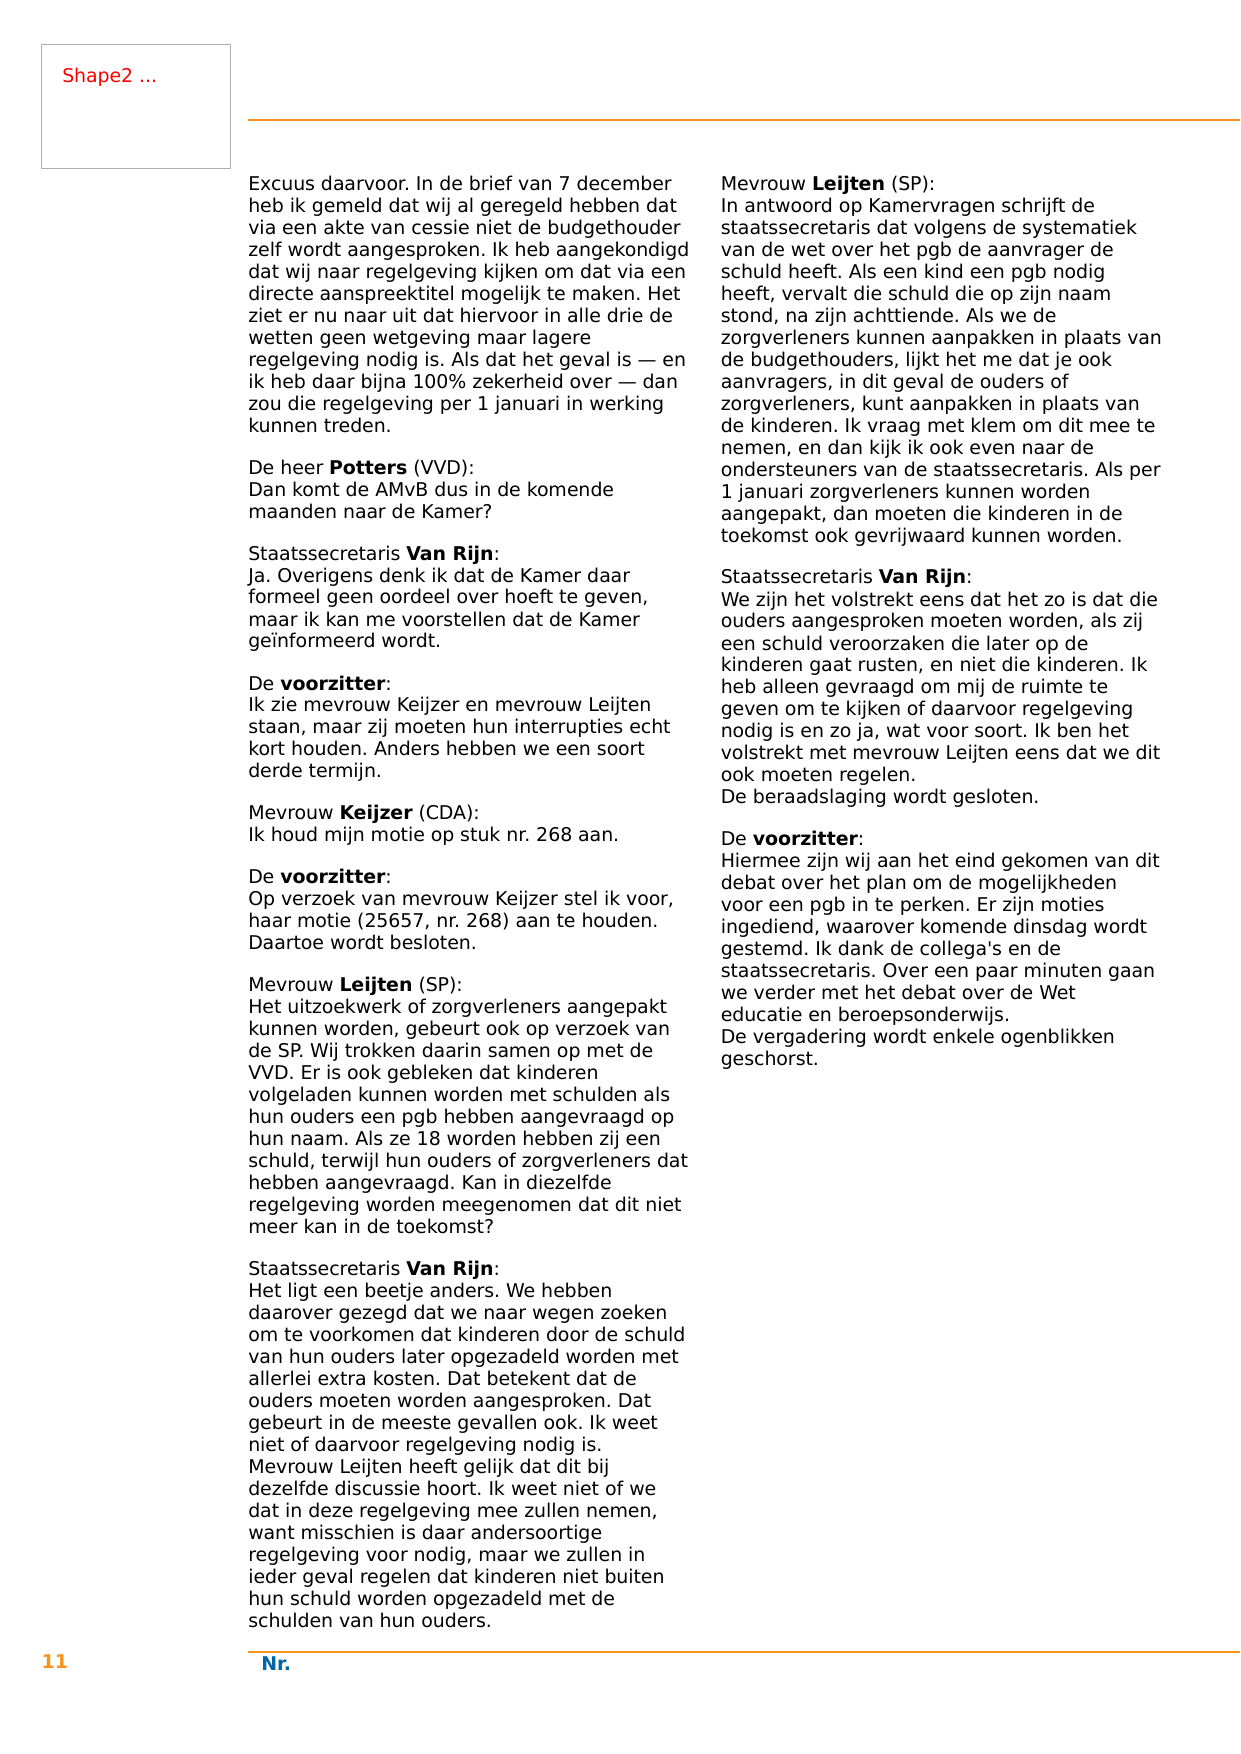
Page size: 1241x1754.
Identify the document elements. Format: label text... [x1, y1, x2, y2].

text Staatssecretaris Van Rijn: [248, 542, 691, 564]
text Ik zie mevrouw Keijzer en mevrouw Leijten staan, maar zij moeten hun interrupties echt kort houden. Anders hebben we een soort derde termijn. [248, 694, 691, 782]
text We zijn het volstrekt eens dat het zo is dat die ouders aangesproken moeten worden, als zij een schuld veroorzaken die later op de kinderen gaat rusten, en niet die kinderen. Ik heb alleen gevraagd om mij de ruimte te geven om te kijken of daarvoor regelgeving nodig is en zo ja, wat voor soort. Ik ben het volstrekt met mevrouw Leijten eens dat we dit ook moeten regelen. [721, 588, 1163, 786]
text De voorzitter: [248, 866, 691, 888]
text Het uitzoekwerk of zorgverleners aangepakt kunnen worden, gebeurt ook op verzoek van de SP. Wij trokken daarin samen op met de VVD. Er is ook gebleken dat kinderen volgeladen kunnen worden met schulden als hun ouders een pgb hebben aangevraagd op hun naam. Als ze 18 worden hebben zij een schuld, terwijl hun ouders of zorgverleners dat hebben aangevraagd. Kan in diezelfde regelgeving worden meegenomen dat dit niet meer kan in de toekomst? [248, 996, 691, 1238]
text In antwoord op Kamervragen schrijft de staatssecretaris dat volgens de systematiek van de wet over het pgb de aanvrager de schuld heeft. Als een kind een pgb nodig heeft, vervalt die schuld die op zijn naam stond, na zijn achttiende. Als we de zorgverleners kunnen aanpakken in plaats van de budgethouders, lijkt het me dat je ook aanvragers, in dit geval de ouders of zorgverleners, kunt aanpakken in plaats van de kinderen. Ik vraag met klem om dit mee te nemen, en dan kijk ik ook even naar de ondersteuners van de staatssecretaris. Als per 1 januari zorgverleners kunnen worden aangepakt, dan moeten die kinderen in de toekomst ook gevrijwaard kunnen worden. [721, 195, 1163, 546]
text Daartoe wordt besloten. [248, 932, 691, 954]
text Ik houd mijn motie op stuk nr. 268 aan. [248, 824, 691, 846]
text Staatssecretaris Van Rijn: [721, 566, 1163, 588]
text Op verzoek van mevrouw Keijzer stel ik voor, haar motie (25657, nr. 268) aan te houden. [248, 888, 691, 932]
text De vergadering wordt enkele ogenblikken geschorst. [721, 1026, 1163, 1070]
text Mevrouw Keijzer (CDA): [248, 802, 691, 824]
text De voorzitter: [248, 672, 691, 694]
text Mevrouw Leijten (SP): [248, 974, 691, 996]
text Hiermee zijn wij aan het eind gekomen van dit debat over het plan om de mogelijkheden voor een pgb in te perken. Er zijn moties ingediend, waarover komende dinsdag wordt gestemd. Ik dank de collega's en de staatssecretaris. Over een paar minuten gaan we verder met het debat over de Wet educatie en beroepsonderwijs. [721, 850, 1163, 1026]
text Dan komt de AMvB dus in de komende maanden naar de Kamer? [248, 478, 691, 522]
text De beraadslaging wordt gesloten. [721, 786, 1163, 808]
text Excuus daarvoor. In de brief van 7 december heb ik gemeld dat wij al geregeld hebben dat via een akte van cessie niet de budgethouder zelf wordt aangesproken. Ik heb aangekondigd dat wij naar regelgeving kijken om dat via een directe aanspreektitel mogelijk te maken. Het ziet er nu naar uit dat hiervoor in alle drie de wetten geen wetgeving maar lagere regelgeving nodig is. Als dat het geval is — en ik heb daar bijna 100% zekerheid over — dan zou die regelgeving per 1 januari in werking kunnen treden. [248, 173, 691, 437]
text Staatssecretaris Van Rijn: [248, 1258, 691, 1280]
text Ja. Overigens denk ik dat de Kamer daar formeel geen oordeel over hoeft te geven, maar ik kan me voorstellen dat de Kamer geïnformeerd wordt. [248, 564, 691, 652]
text Het ligt een beetje anders. We hebben daarover gezegd dat we naar wegen zoeken om te voorkomen dat kinderen door de schuld van hun ouders later opgezadeld worden met allerlei extra kosten. Dat betekent dat de ouders moeten worden aangesproken. Dat gebeurt in de meeste gevallen ook. Ik weet niet of daarvoor regelgeving nodig is. Mevrouw Leijten heeft gelijk dat dit bij dezelfde discussie hoort. Ik weet niet of we dat in deze regelgeving mee zullen nemen, want misschien is daar andersoortige regelgeving voor nodig, maar we zullen in ieder geval regelen dat kinderen niet buiten hun schuld worden opgezadeld met de schulden van hun ouders. [248, 1280, 691, 1632]
text Mevrouw Leijten (SP): [721, 173, 1163, 195]
text De heer Potters (VVD): [248, 457, 691, 478]
text De voorzitter: [721, 828, 1163, 850]
